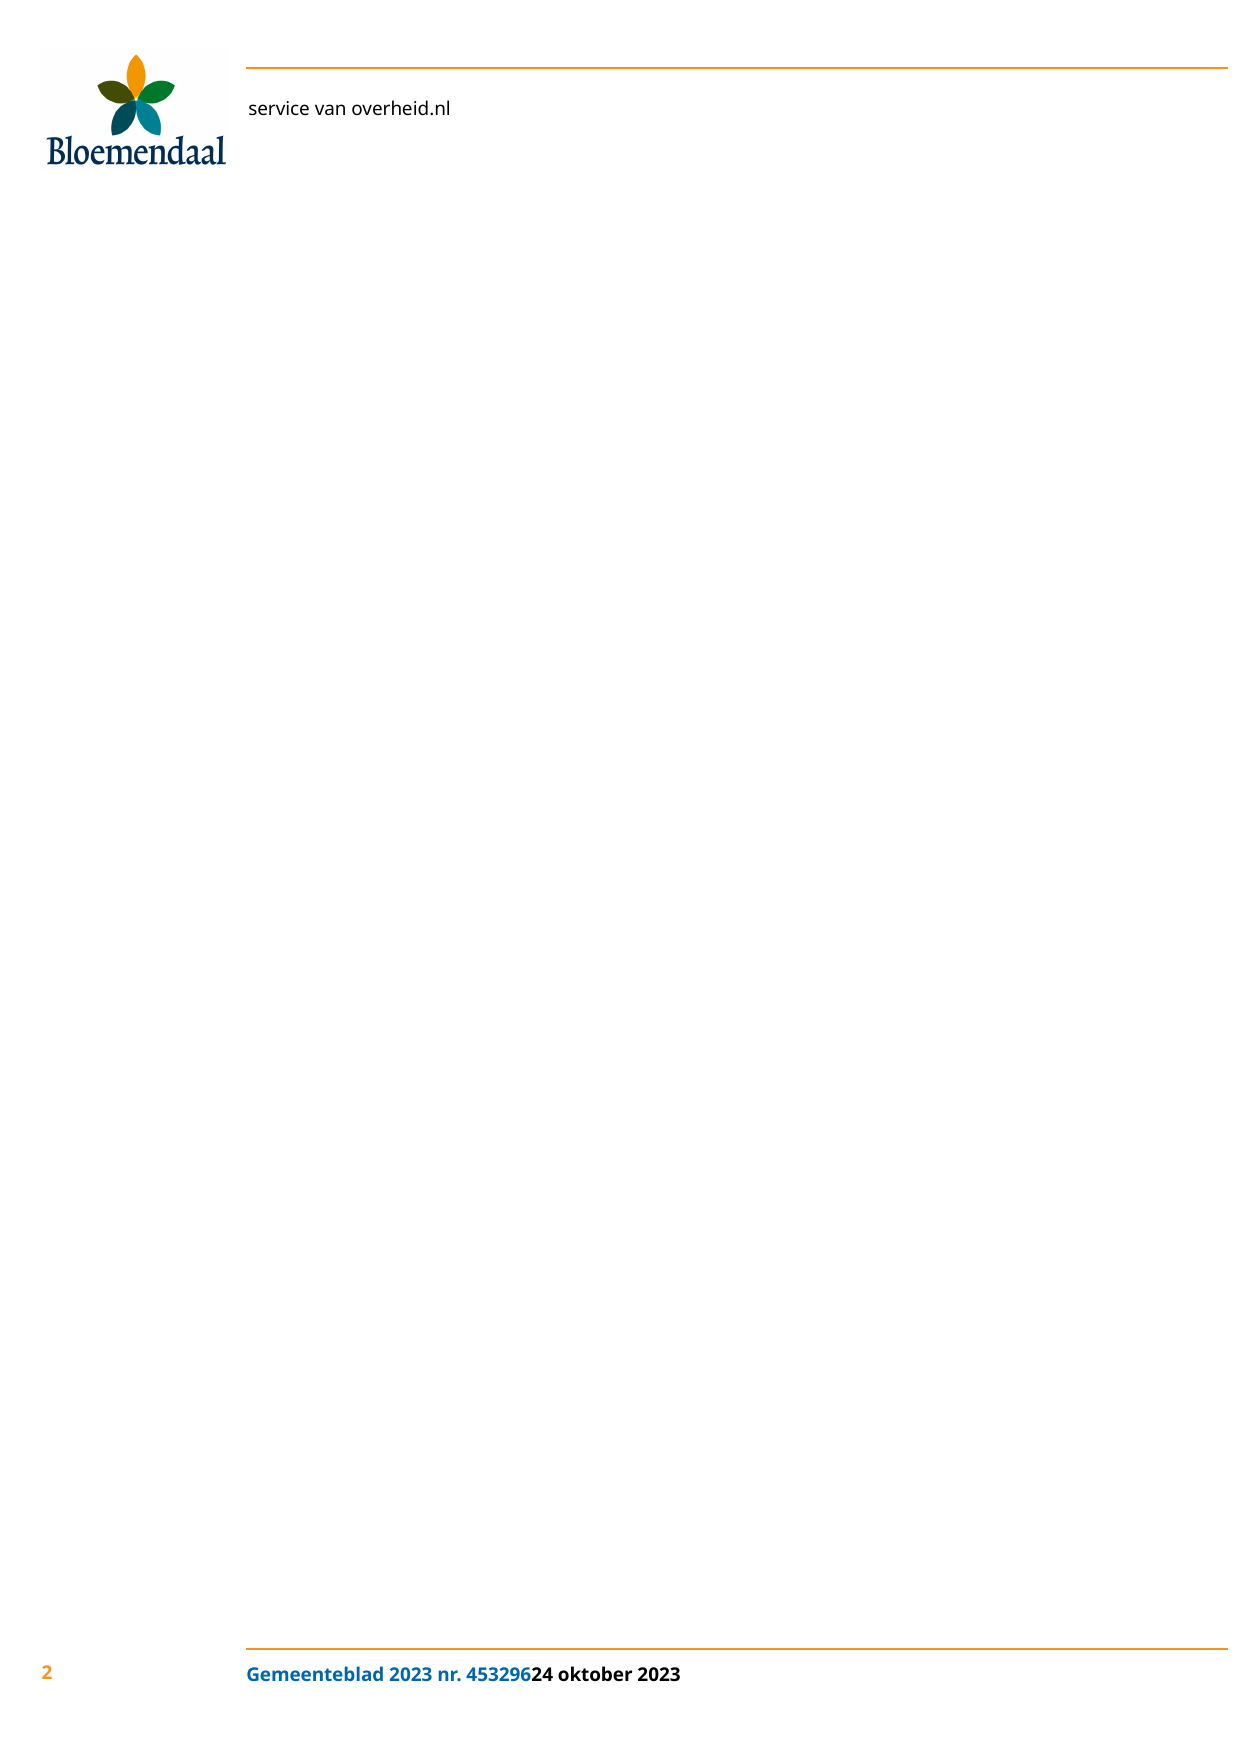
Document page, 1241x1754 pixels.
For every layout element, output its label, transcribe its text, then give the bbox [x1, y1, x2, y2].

text service van overheid.nl [248, 95, 1152, 121]
picture [41, 47, 231, 172]
